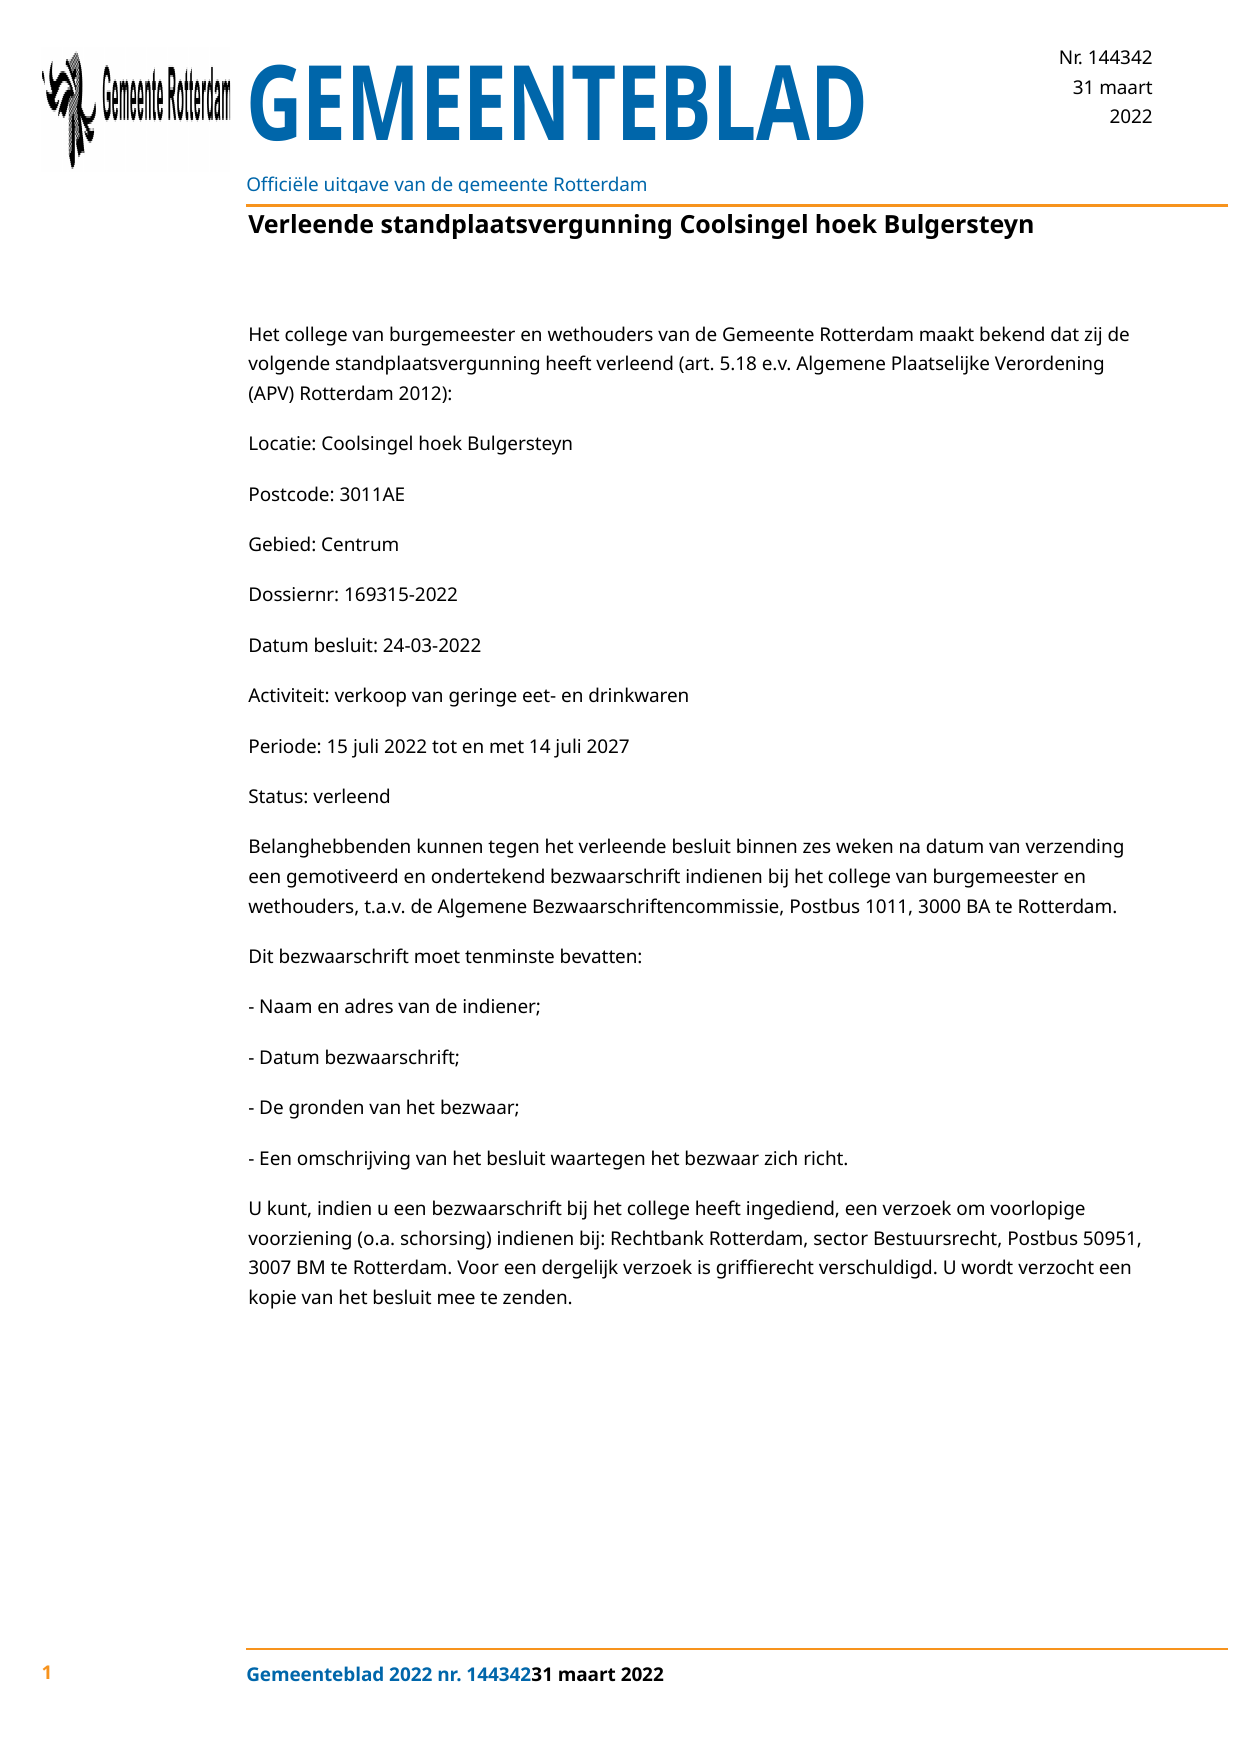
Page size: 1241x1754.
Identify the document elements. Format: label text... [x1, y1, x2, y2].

picture [41, 47, 231, 172]
text Gebied: Centrum [248, 531, 1152, 557]
text Datum besluit: 24-03-2022 [248, 632, 1152, 658]
text - De gronden van het bezwaar; [248, 1094, 1152, 1120]
text Verleende standplaatsvergunning Coolsingel hoek Bulgersteyn [248, 207, 1152, 241]
text - Een omschrijving van het besluit waartegen het bezwaar zich richt. [248, 1145, 1152, 1171]
text Status: verleend [248, 783, 1152, 809]
text Dossiernr: 169315-2022 [248, 582, 1152, 607]
text Activiteit: verkoop van geringe eet- en drinkwaren [248, 682, 1152, 708]
text Periode: 15 juli 2022 tot en met 14 juli 2027 [248, 733, 1152, 758]
text Belanghebbenden kunnen tegen het verleende besluit binnen zes weken na datum van verzending een gemotiveerd en ondertekend bezwaarschrift indienen bij het college van burgemeester en wethouders, t.a.v. de Algemene Bezwaarschriftencommissie, Postbus 1011, 3000 BA te Rotterdam. [248, 834, 1152, 918]
text - Naam en adres van de indiener; [248, 994, 1152, 1019]
text Het college van burgemeester en wethouders van de Gemeente Rotterdam maakt bekend dat zij de volgende standplaatsvergunning heeft verleend (art. 5.18 e.v. Algemene Plaatselijke Verordening (APV) Rotterdam 2012): [248, 321, 1152, 406]
text - Datum bezwaarschrift; [248, 1044, 1152, 1070]
text Postcode: 3011AE [248, 481, 1152, 506]
text U kunt, indien u een bezwaarschrift bij het college heeft ingediend, een verzoek om voorlopige voorziening (o.a. schorsing) indienen bij: Rechtbank Rotterdam, sector Bestuursrecht, Postbus 50951, 3007 BM te Rotterdam. Voor een dergelijk verzoek is griffierecht verschuldigd. U wordt verzocht een kopie van het besluit mee te zenden. [248, 1195, 1152, 1310]
text Dit bezwaarschrift moet tenminste bevatten: [248, 943, 1152, 969]
text Locatie: Coolsingel hoek Bulgersteyn [248, 430, 1152, 456]
